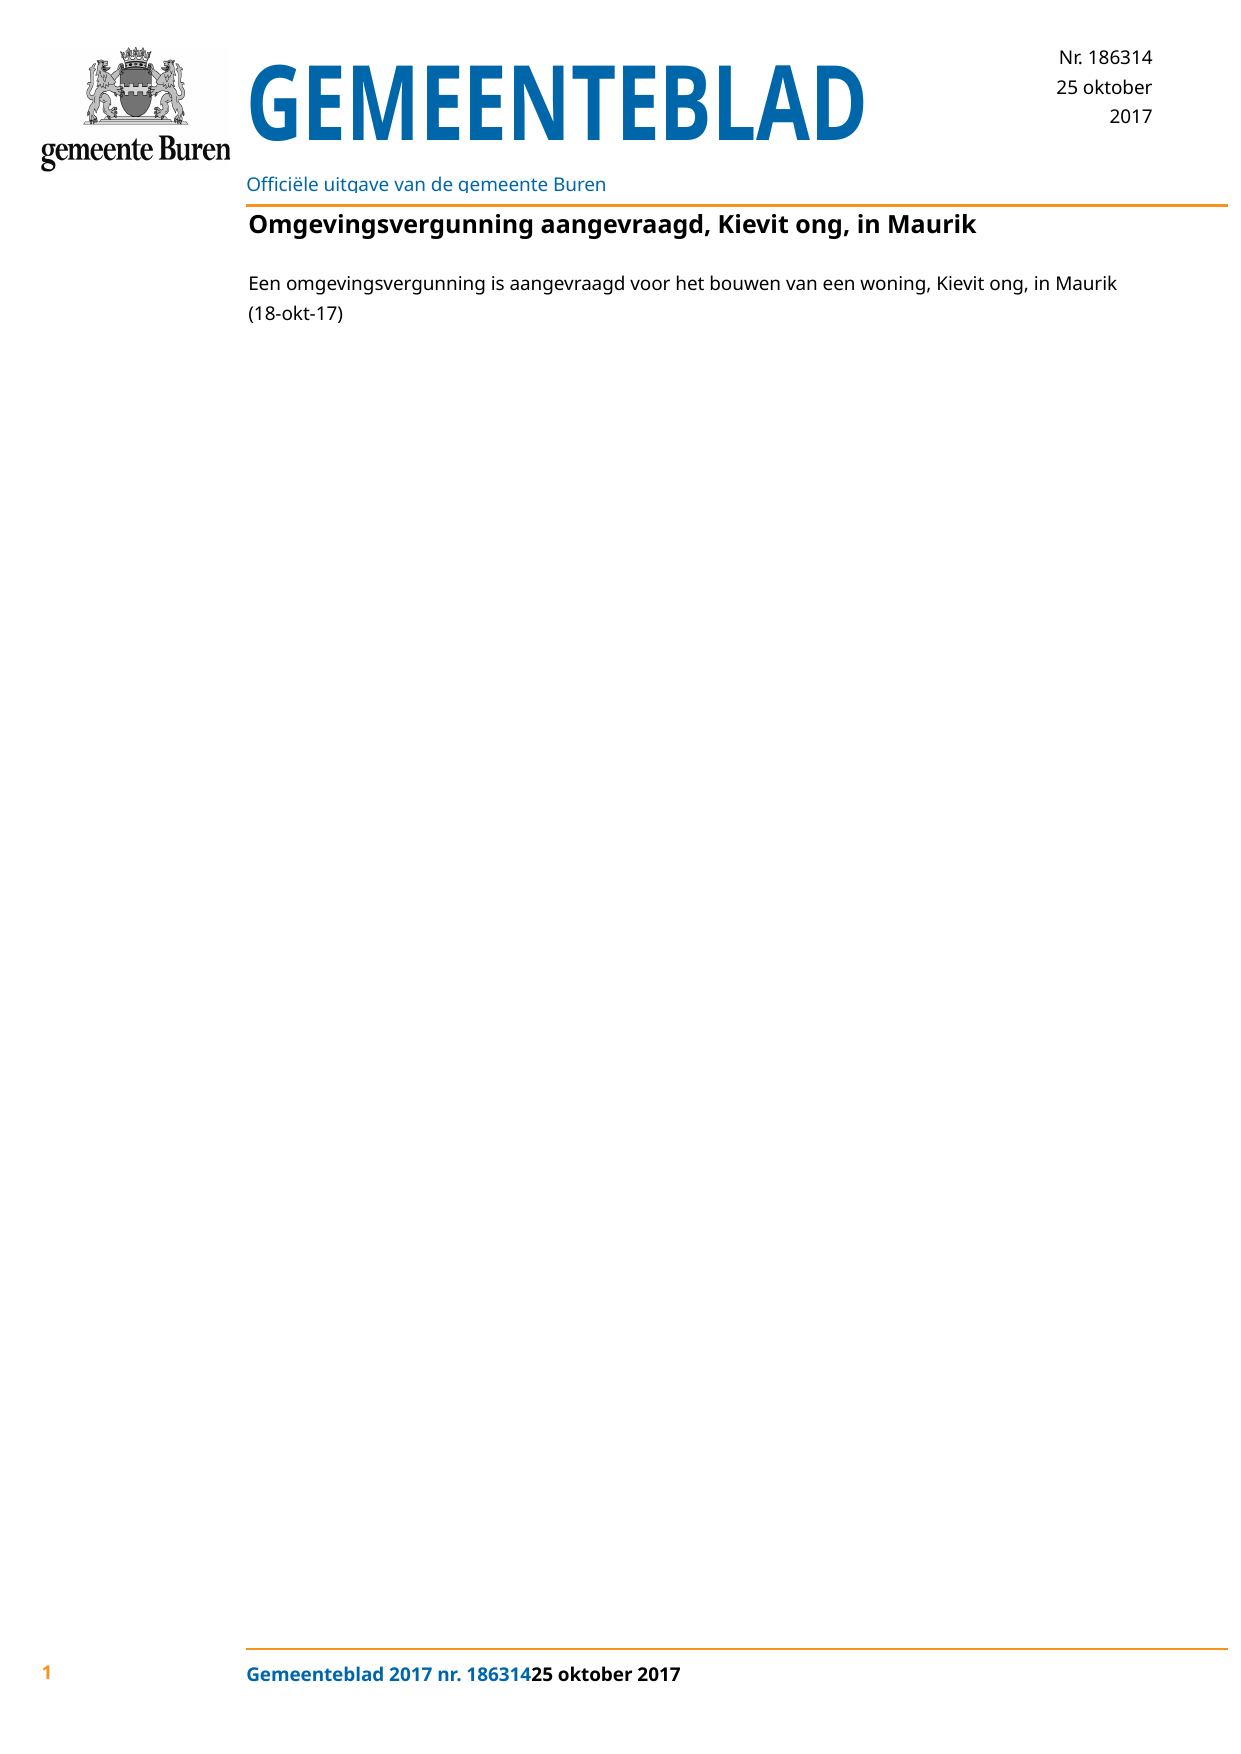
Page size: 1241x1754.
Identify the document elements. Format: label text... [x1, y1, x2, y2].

picture [41, 47, 231, 172]
text Omgevingsvergunning aangevraagd, Kievit ong, in Maurik [248, 207, 1152, 241]
text Een omgevingsvergunning is aangevraagd voor het bouwen van een woning, Kievit ong, in Maurik (18-okt-17) [248, 270, 1152, 326]
